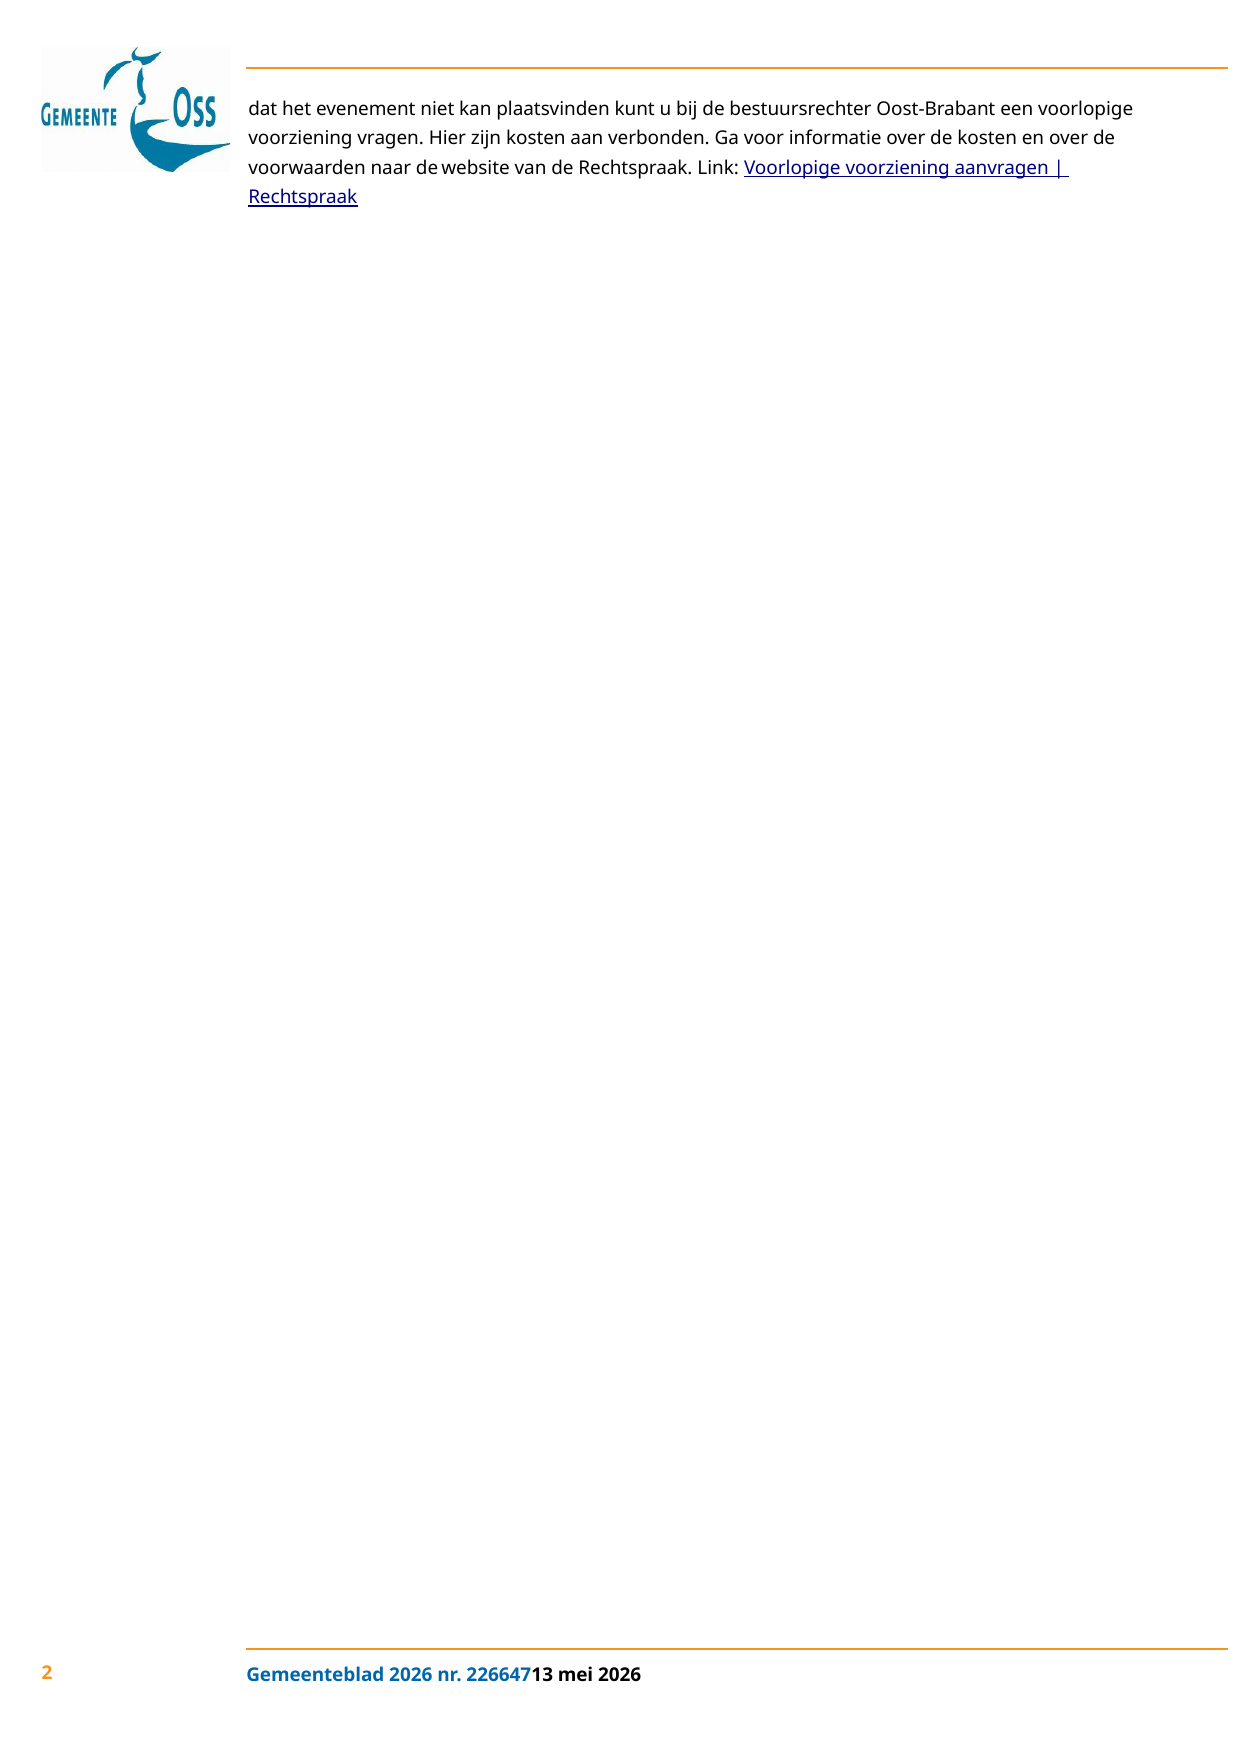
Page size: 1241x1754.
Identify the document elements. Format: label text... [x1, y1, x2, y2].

text dat het evenement niet kan plaatsvinden kunt u bij de bestuursrechter Oost-Brabant een voorlopige voorziening vragen. Hier zijn kosten aan verbonden. Ga voor informatie over de kosten en over de voorwaarden naar de website van de Rechtspraak. Link: Voorlopige voorziening aanvragen | Rechtspraak [248, 95, 1152, 209]
picture [41, 47, 231, 172]
